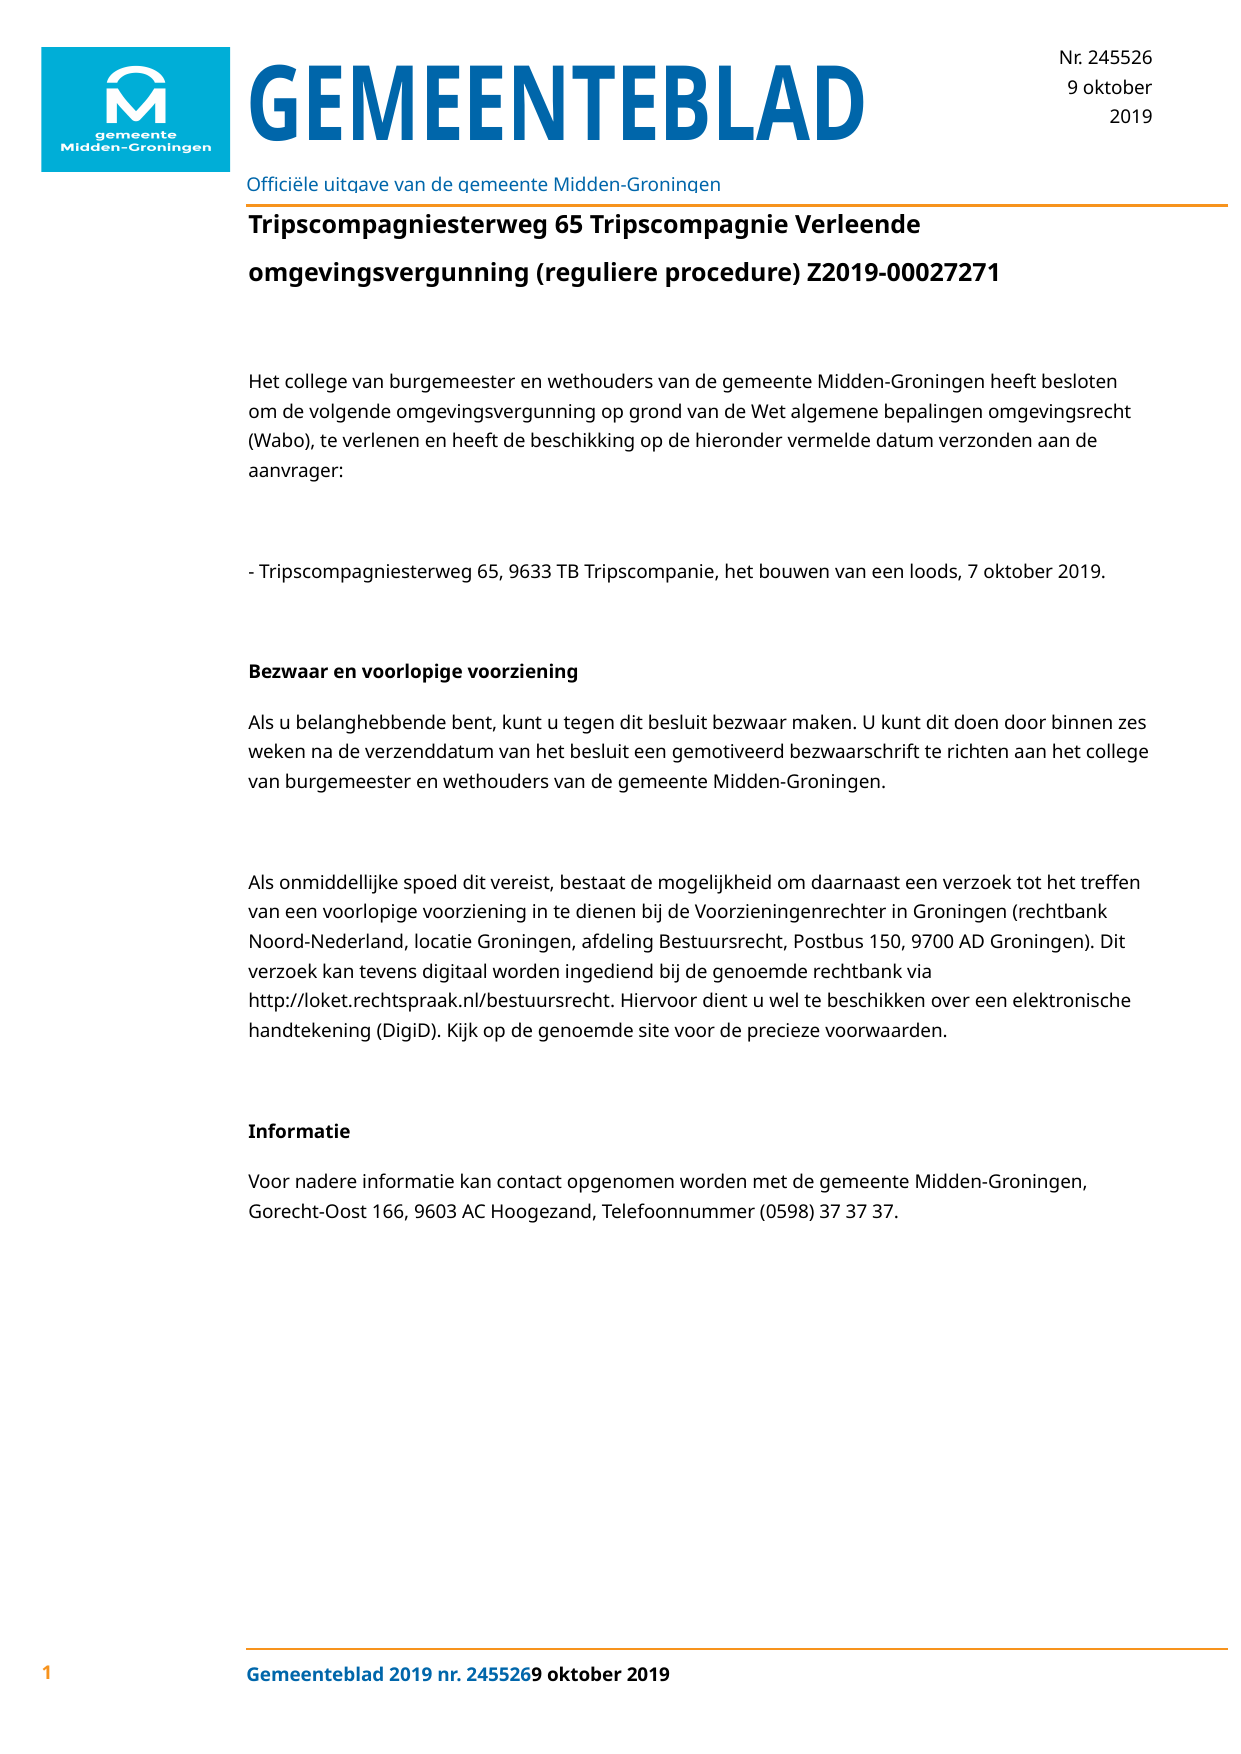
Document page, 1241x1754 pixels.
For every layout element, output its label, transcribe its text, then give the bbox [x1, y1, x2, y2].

picture [107, 89, 165, 122]
picture [184, 146, 190, 153]
text Het college van burgemeester en wethouders van de gemeente Midden-Groningen heeft besloten om de volgende omgevingsvergunning op grond van de Wet algemene bepalingen omgevingsrecht (Wabo), te verlenen en heeft de beschikking op de hieronder vermelde datum verzonden aan de aanvrager: [248, 368, 1152, 483]
text Als u belanghebbende bent, kunt u tegen dit besluit bezwaar maken. U kunt dit doen door binnen zes weken na de verzenddatum van het besluit een gemotiveerd bezwaarschrift te richten aan het college van burgemeester en wethouders van de gemeente Midden-Groningen. [248, 709, 1152, 794]
picture [108, 66, 164, 82]
text Informatie [248, 1118, 1152, 1144]
text Voor nadere informatie kan contact opgenomen worden met de gemeente Midden-Groningen, Gorecht-Oost 166, 9603 AC Hoogezand, Telefoonnummer (0598) 37 37 37. [248, 1168, 1152, 1224]
text Bezwaar en voorlopige voorziening [248, 659, 1152, 684]
text Tripscompagniesterweg 65 Tripscompagnie Verleende omgevingsvergunning (reguliere procedure) Z2019-00027271 [248, 207, 1152, 288]
text - Tripscompagniesterweg 65, 9633 TB Tripscompanie, het bouwen van een loods, 7 oktober 2019. [248, 558, 1152, 584]
text Als onmiddellijke spoed dit vereist, bestaat de mogelijkheid om daarnaast een verzoek tot het treffen van een voorlopige voorziening in te dienen bij de Voorzieningenrechter in Groningen (rechtbank Noord-Nederland, locatie Groningen, afdeling Bestuursrecht, Postbus 150, 9700 AD Groningen). Dit verzoek kan tevens digitaal worden ingediend bij de genoemde rechtbank via http://loket.rechtspraak.nl/bestuursrecht. Hiervoor dient u wel te beschikken over een elektronische handtekening (DigiD). Kijk op de genoemde site voor de precieze voorwaarden. [248, 869, 1152, 1043]
